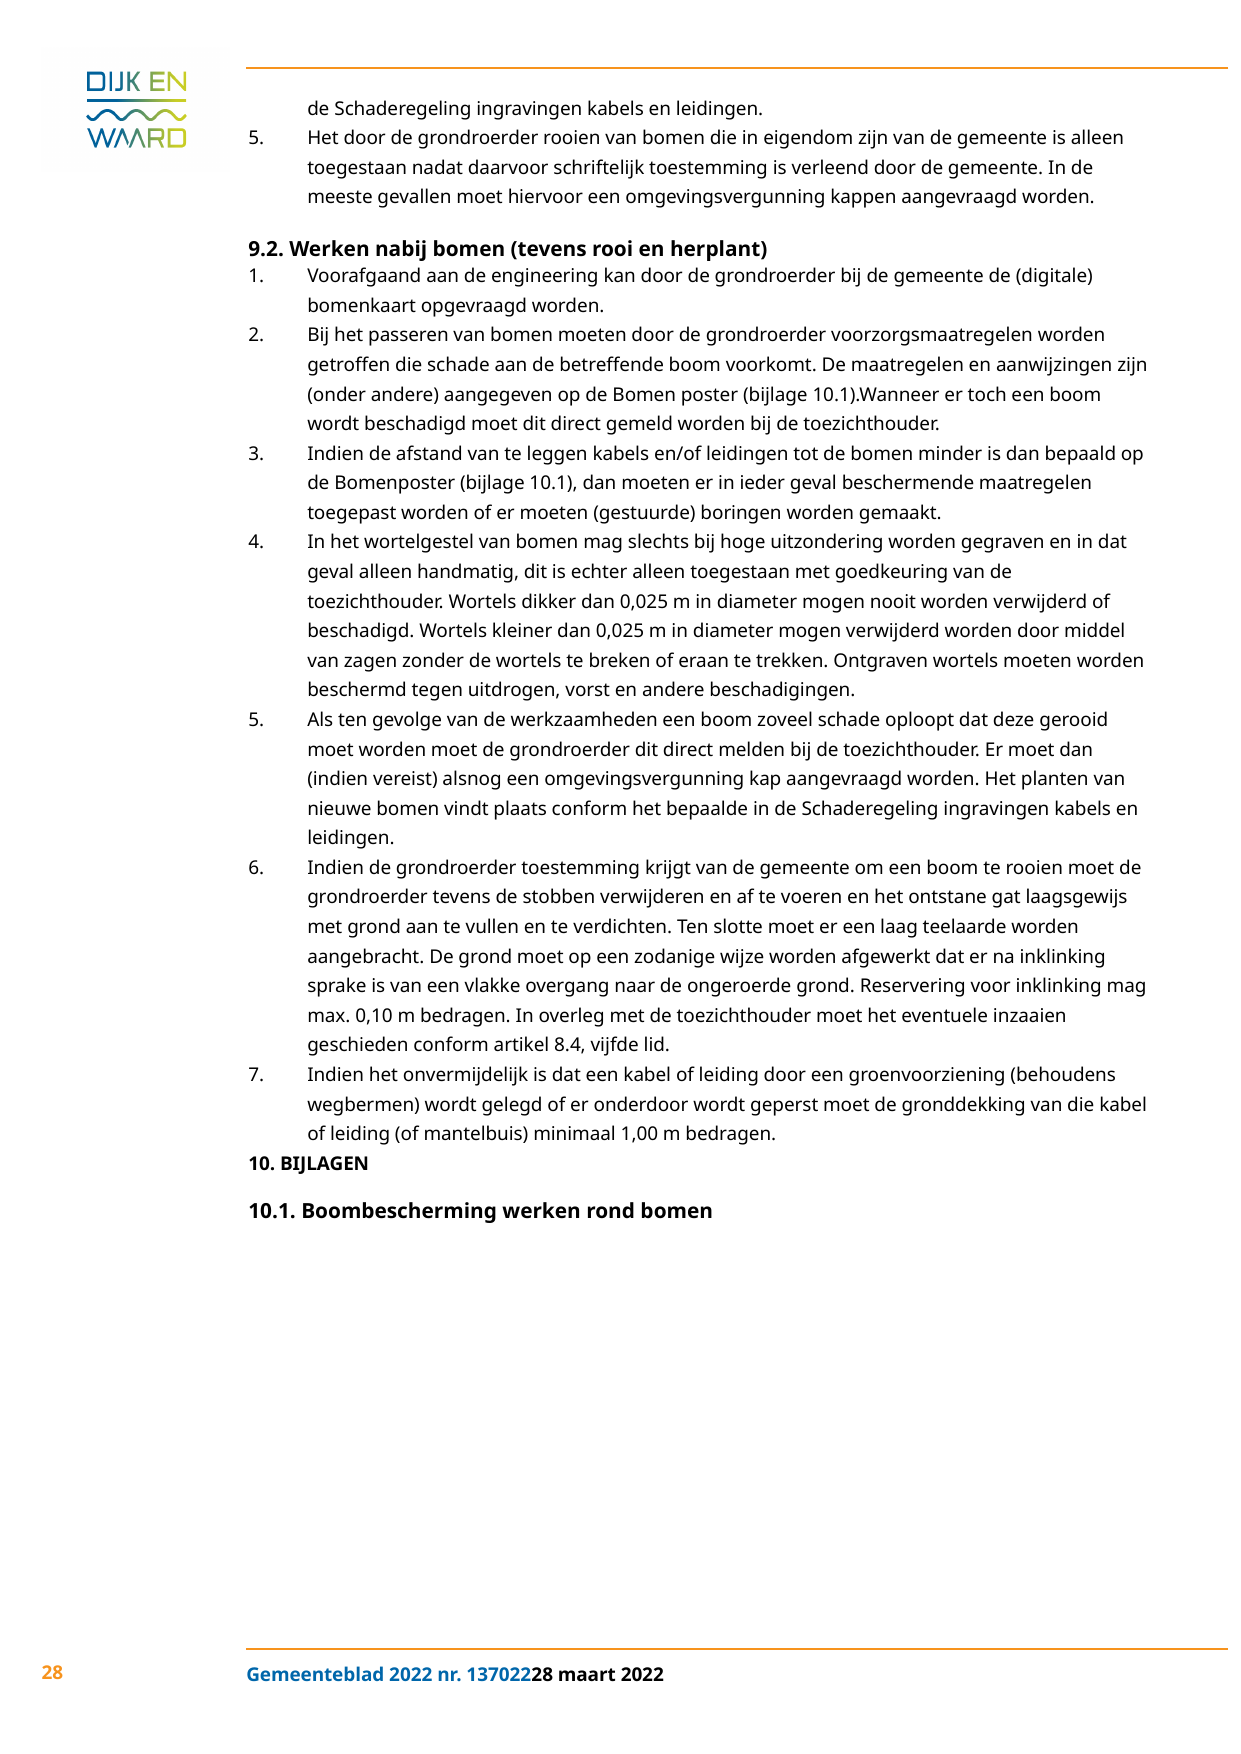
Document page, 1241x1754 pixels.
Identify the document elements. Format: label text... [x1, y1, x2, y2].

list In het wortelgestel van bomen mag slechts bij hoge uitzondering worden gegraven en in dat geval alleen handmatig, dit is echter alleen toegestaan met goedkeuring van de toezichthouder. Wortels dikker dan 0,025 m in diameter mogen nooit worden verwijderd of beschadigd. Wortels kleiner dan 0,025 m in diameter mogen verwijderd worden door middel van zagen zonder de wortels te breken of eraan te trekken. Ontgraven wortels moeten worden beschermd tegen uitdrogen, vorst en andere beschadigingen. [248, 529, 1152, 702]
list de Schaderegeling ingravingen kabels en leidingen. [248, 95, 1152, 121]
picture [41, 47, 231, 172]
text 10. BIJLAGEN [248, 1150, 1152, 1176]
text 9.2. Werken nabij bomen (tevens rooi en herplant) [248, 234, 1152, 262]
list Indien de grondroerder toestemming krijgt van de gemeente om een boom te rooien moet de grondroerder tevens de stobben verwijderen en af te voeren en het ontstane gat laagsgewijs met grond aan te vullen en te verdichten. Ten slotte moet er een laag teelaarde worden aangebracht. De grond moet op een zodanige wijze worden afgewerkt dat er na inklinking sprake is van een vlakke overgang naar de ongeroerde grond. Reservering voor inklinking mag max. 0,10 m bedragen. In overleg met de toezichthouder moet het eventuele inzaaien geschieden conform artikel 8.4, vijfde lid. [248, 854, 1152, 1057]
list Voorafgaand aan de engineering kan door de grondroerder bij de gemeente de (digitale) bomenkaart opgevraagd worden. [248, 262, 1152, 318]
list Als ten gevolge van de werkzaamheden een boom zoveel schade oploopt dat deze gerooid moet worden moet de grondroerder dit direct melden bij de toezichthouder. Er moet dan (indien vereist) alsnog een omgevingsvergunning kap aangevraagd worden. Het planten van nieuwe bomen vindt plaats conform het bepaalde in de Schaderegeling ingravingen kabels en leidingen. [248, 706, 1152, 850]
list Indien het onvermijdelijk is dat een kabel of leiding door een groenvoorziening (behoudens wegbermen) wordt gelegd of er onderdoor wordt geperst moet de gronddekking van die kabel of leiding (of mantelbuis) minimaal 1,00 m bedragen. [248, 1061, 1152, 1146]
list Indien de afstand van te leggen kabels en/of leidingen tot de bomen minder is dan bepaald op de Bomenposter (bijlage 10.1), dan moeten er in ieder geval beschermende maatregelen toegepast worden of er moeten (gestuurde) boringen worden gemaakt. [248, 440, 1152, 525]
list Bij het passeren van bomen moeten door de grondroerder voorzorgsmaatregelen worden getroffen die schade aan de betreffende boom voorkomt. De maatregelen en aanwijzingen zijn (onder andere) aangegeven op de Bomen poster (bijlage 10.1).Wanneer er toch een boom wordt beschadigd moet dit direct gemeld worden bij de toezichthouder. [248, 322, 1152, 436]
list Het door de grondroerder rooien van bomen die in eigendom zijn van de gemeente is alleen toegestaan nadat daarvoor schriftelijk toestemming is verleend door de gemeente. In de meeste gevallen moet hiervoor een omgevingsvergunning kappen aangevraagd worden. [248, 124, 1152, 209]
text 10.1. Boombescherming werken rond bomen [248, 1196, 1152, 1225]
